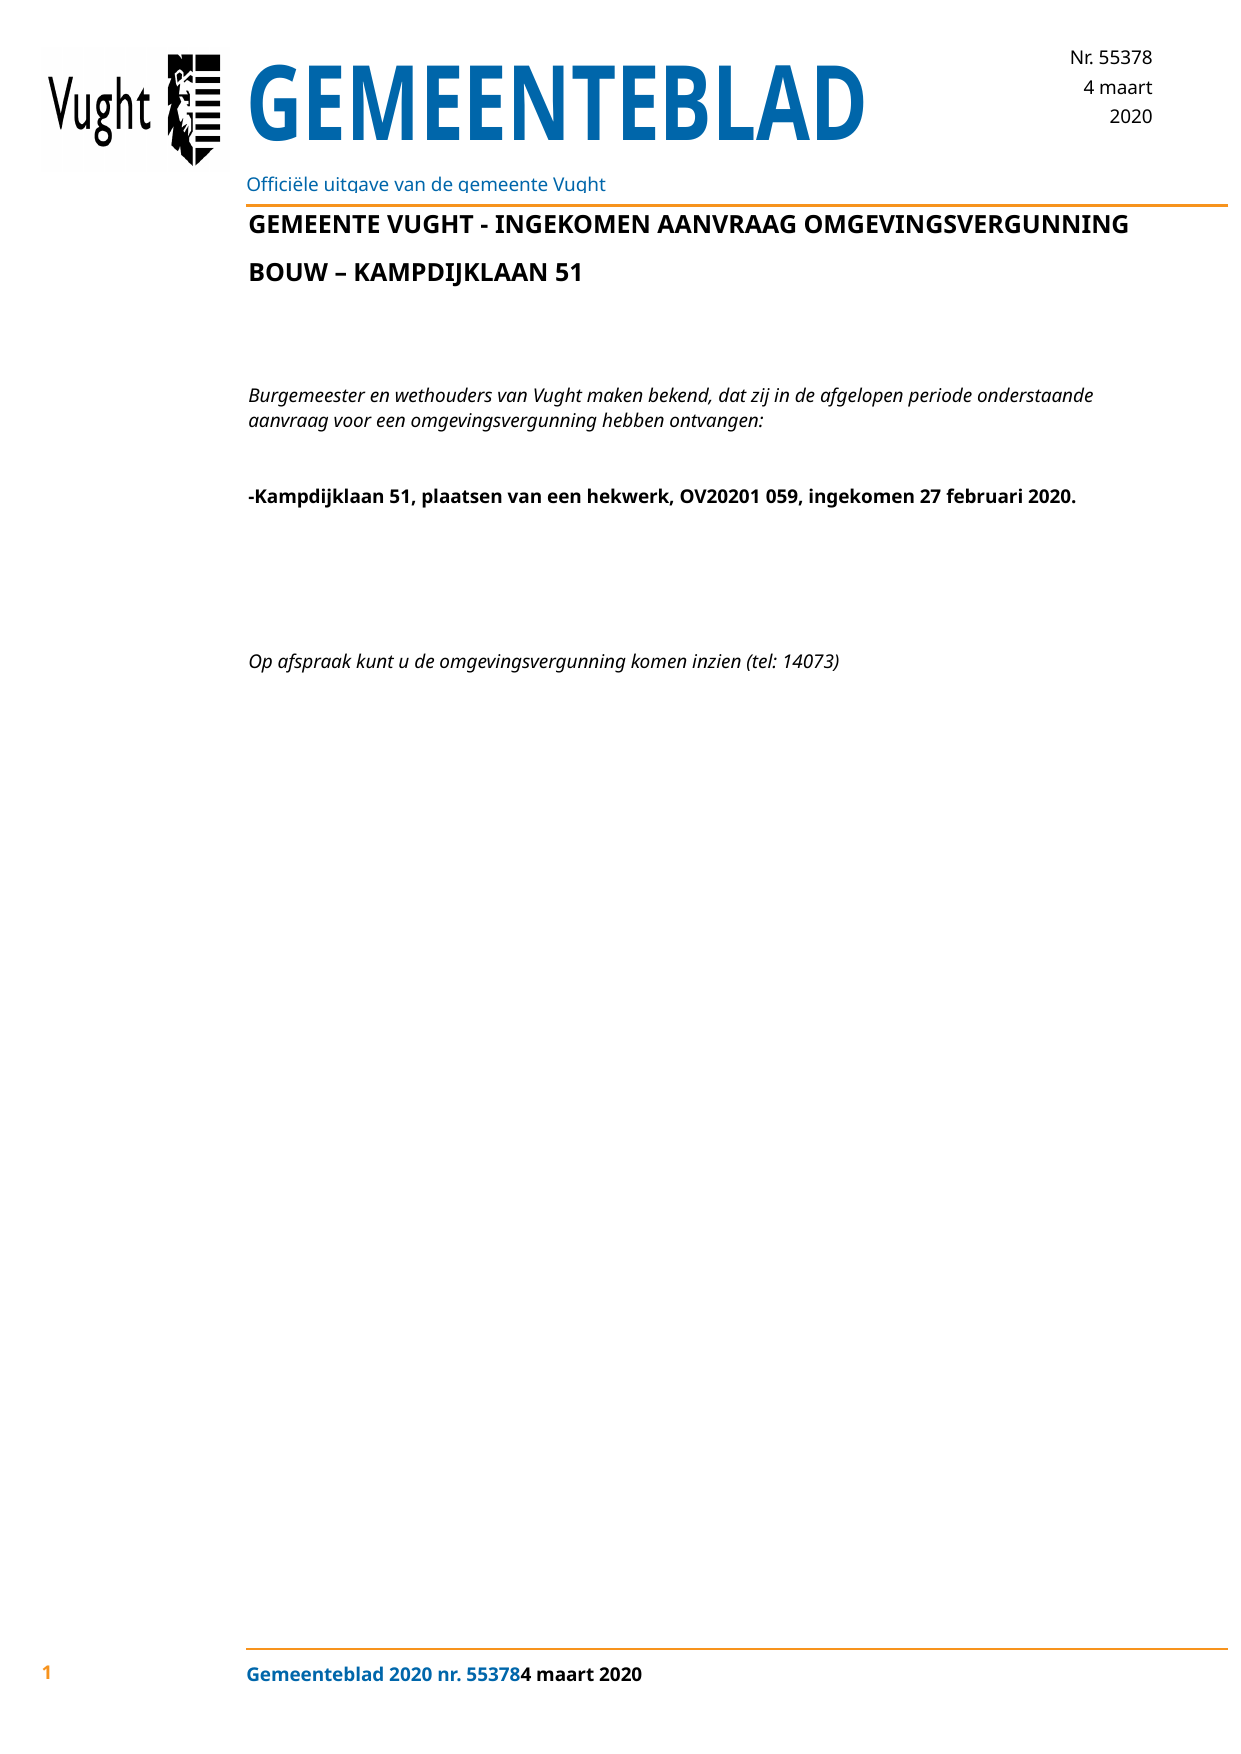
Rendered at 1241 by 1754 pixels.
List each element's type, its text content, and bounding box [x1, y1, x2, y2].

text -Kampdijklaan 51, plaatsen van een hekwerk, OV20201 059, ingekomen 27 februari 2020. [248, 484, 1152, 509]
text Burgemeester en wethouders van Vught maken bekend, dat zij in de afgelopen periode onderstaande aanvraag voor een omgevingsvergunning hebben ontvangen: [248, 382, 1152, 433]
picture [41, 47, 231, 172]
text GEMEENTE VUGHT - INGEKOMEN AANVRAAG OMGEVINGSVERGUNNING BOUW – KAMPDIJKLAAN 51 [248, 207, 1152, 288]
text Op afspraak kunt u de omgevingsvergunning komen inzien (tel: 14073) [248, 648, 1152, 674]
